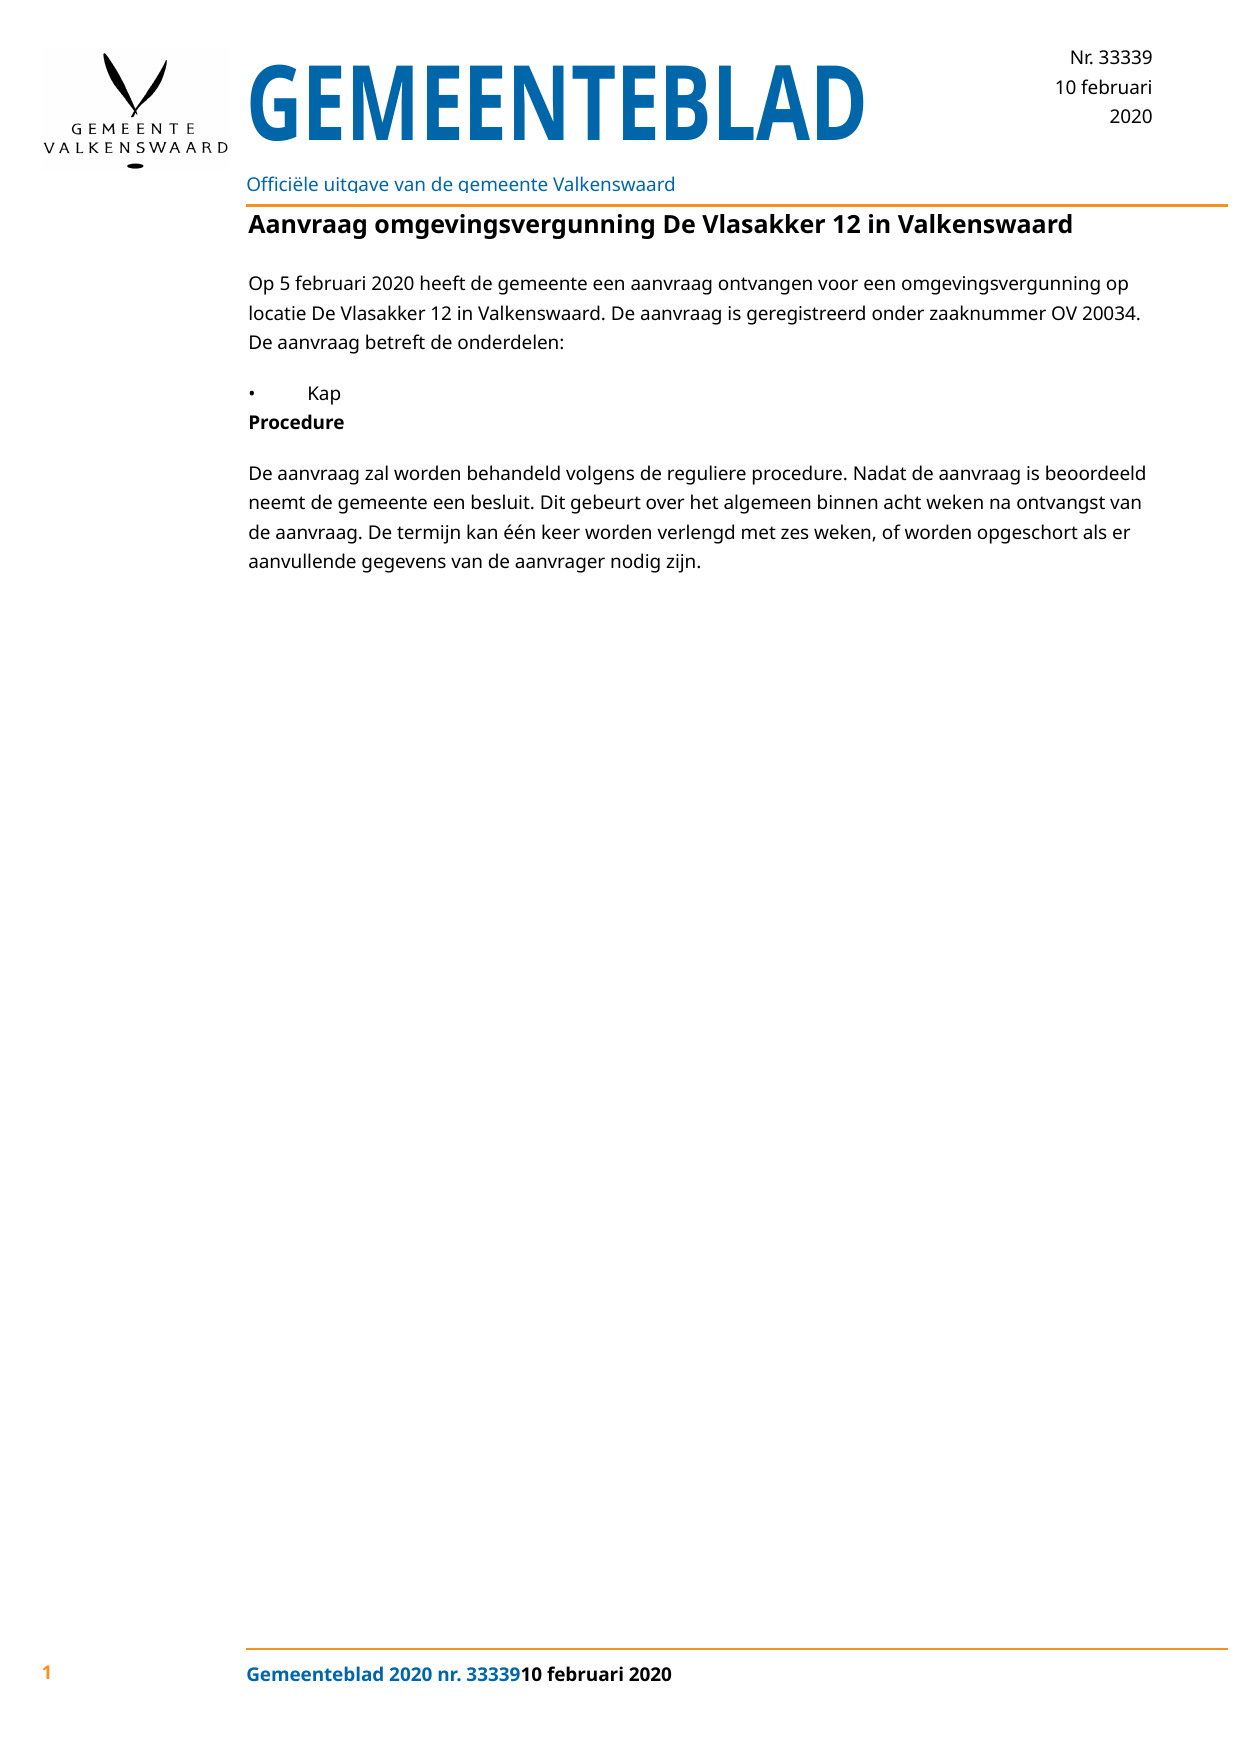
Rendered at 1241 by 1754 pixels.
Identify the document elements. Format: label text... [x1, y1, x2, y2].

picture [41, 47, 231, 172]
list Kap [248, 380, 1152, 406]
text De aanvraag zal worden behandeld volgens de reguliere procedure. Nadat de aanvraag is beoordeeld neemt de gemeente een besluit. Dit gebeurt over het algemeen binnen acht weken na ontvangst van de aanvraag. De termijn kan één keer worden verlengd met zes weken, of worden opgeschort als er aanvullende gegevens van de aanvrager nodig zijn. [248, 460, 1152, 574]
text Aanvraag omgevingsvergunning De Vlasakker 12 in Valkenswaard [248, 207, 1152, 241]
text Op 5 februari 2020 heeft de gemeente een aanvraag ontvangen voor een omgevingsvergunning op locatie De Vlasakker 12 in Valkenswaard. De aanvraag is geregistreerd onder zaaknummer OV 20034. De aanvraag betreft de onderdelen: [248, 270, 1152, 355]
text Procedure [248, 409, 1152, 435]
